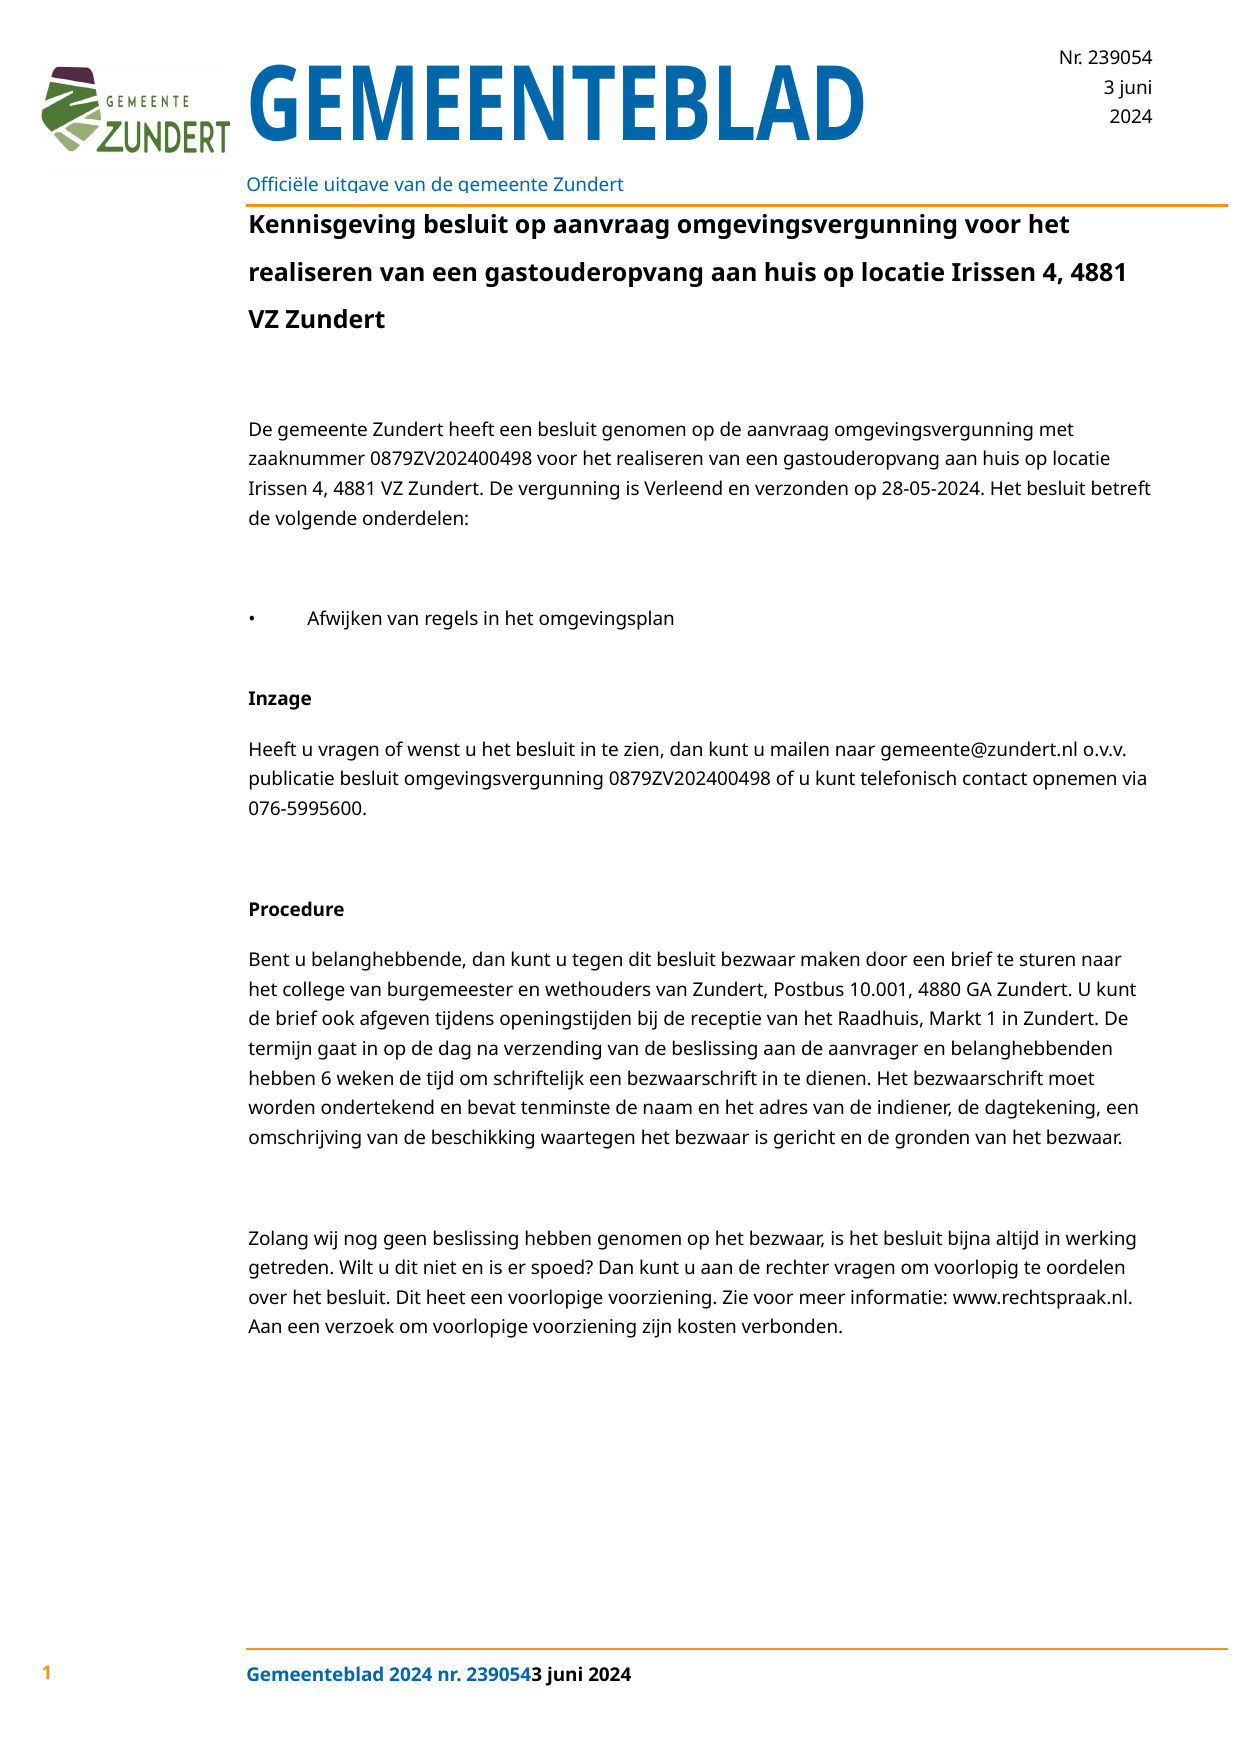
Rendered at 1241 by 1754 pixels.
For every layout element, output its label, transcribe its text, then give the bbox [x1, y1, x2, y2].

picture [41, 47, 231, 172]
text Inzage [248, 686, 1152, 711]
text Heeft u vragen of wenst u het besluit in te zien, dan kunt u mailen naar gemeente@zundert.nl o.v.v. publicatie besluit omgevingsvergunning 0879ZV202400498 of u kunt telefonisch contact opnemen via 076-5995600. [248, 736, 1152, 821]
text Zolang wij nog geen beslissing hebben genomen op het bezwaar, is het besluit bijna altijd in werking getreden. Wilt u dit niet en is er spoed? Dan kunt u aan de rechter vragen om voorlopig te oordelen over het besluit. Dit heet een voorlopige voorziening. Zie voor meer informatie: www.rechtspraak.nl. Aan een verzoek om voorlopige voorziening zijn kosten verbonden. [248, 1225, 1152, 1339]
text Bent u belanghebbende, dan kunt u tegen dit besluit bezwaar maken door een brief te sturen naar het college van burgemeester en wethouders van Zundert, Postbus 10.001, 4880 GA Zundert. U kunt de brief ook afgeven tijdens openingstijden bij de receptie van het Raadhuis, Markt 1 in Zundert. De termijn gaat in op de dag na verzending van de beslissing aan de aanvrager en belanghebbenden hebben 6 weken de tijd om schriftelijk een bezwaarschrift in te dienen. Het bezwaarschrift moet worden ondertekend en bevat tenminste de naam en het adres van de indiener, de dagtekening, een omschrijving van de beschikking waartegen het bezwaar is gericht en de gronden van het bezwaar. [248, 946, 1152, 1149]
text Kennisgeving besluit op aanvraag omgevingsvergunning voor het realiseren van een gastouderopvang aan huis op locatie Irissen 4, 4881 VZ Zundert [248, 207, 1152, 336]
text Procedure [248, 896, 1152, 922]
list Afwijken van regels in het omgevingsplan [248, 606, 1152, 631]
text De gemeente Zundert heeft een besluit genomen op de aanvraag omgevingsvergunning met zaaknummer 0879ZV202400498 voor het realiseren van een gastouderopvang aan huis op locatie Irissen 4, 4881 VZ Zundert. De vergunning is Verleend en verzonden op 28-05-2024. Het besluit betreft de volgende onderdelen: [248, 416, 1152, 530]
